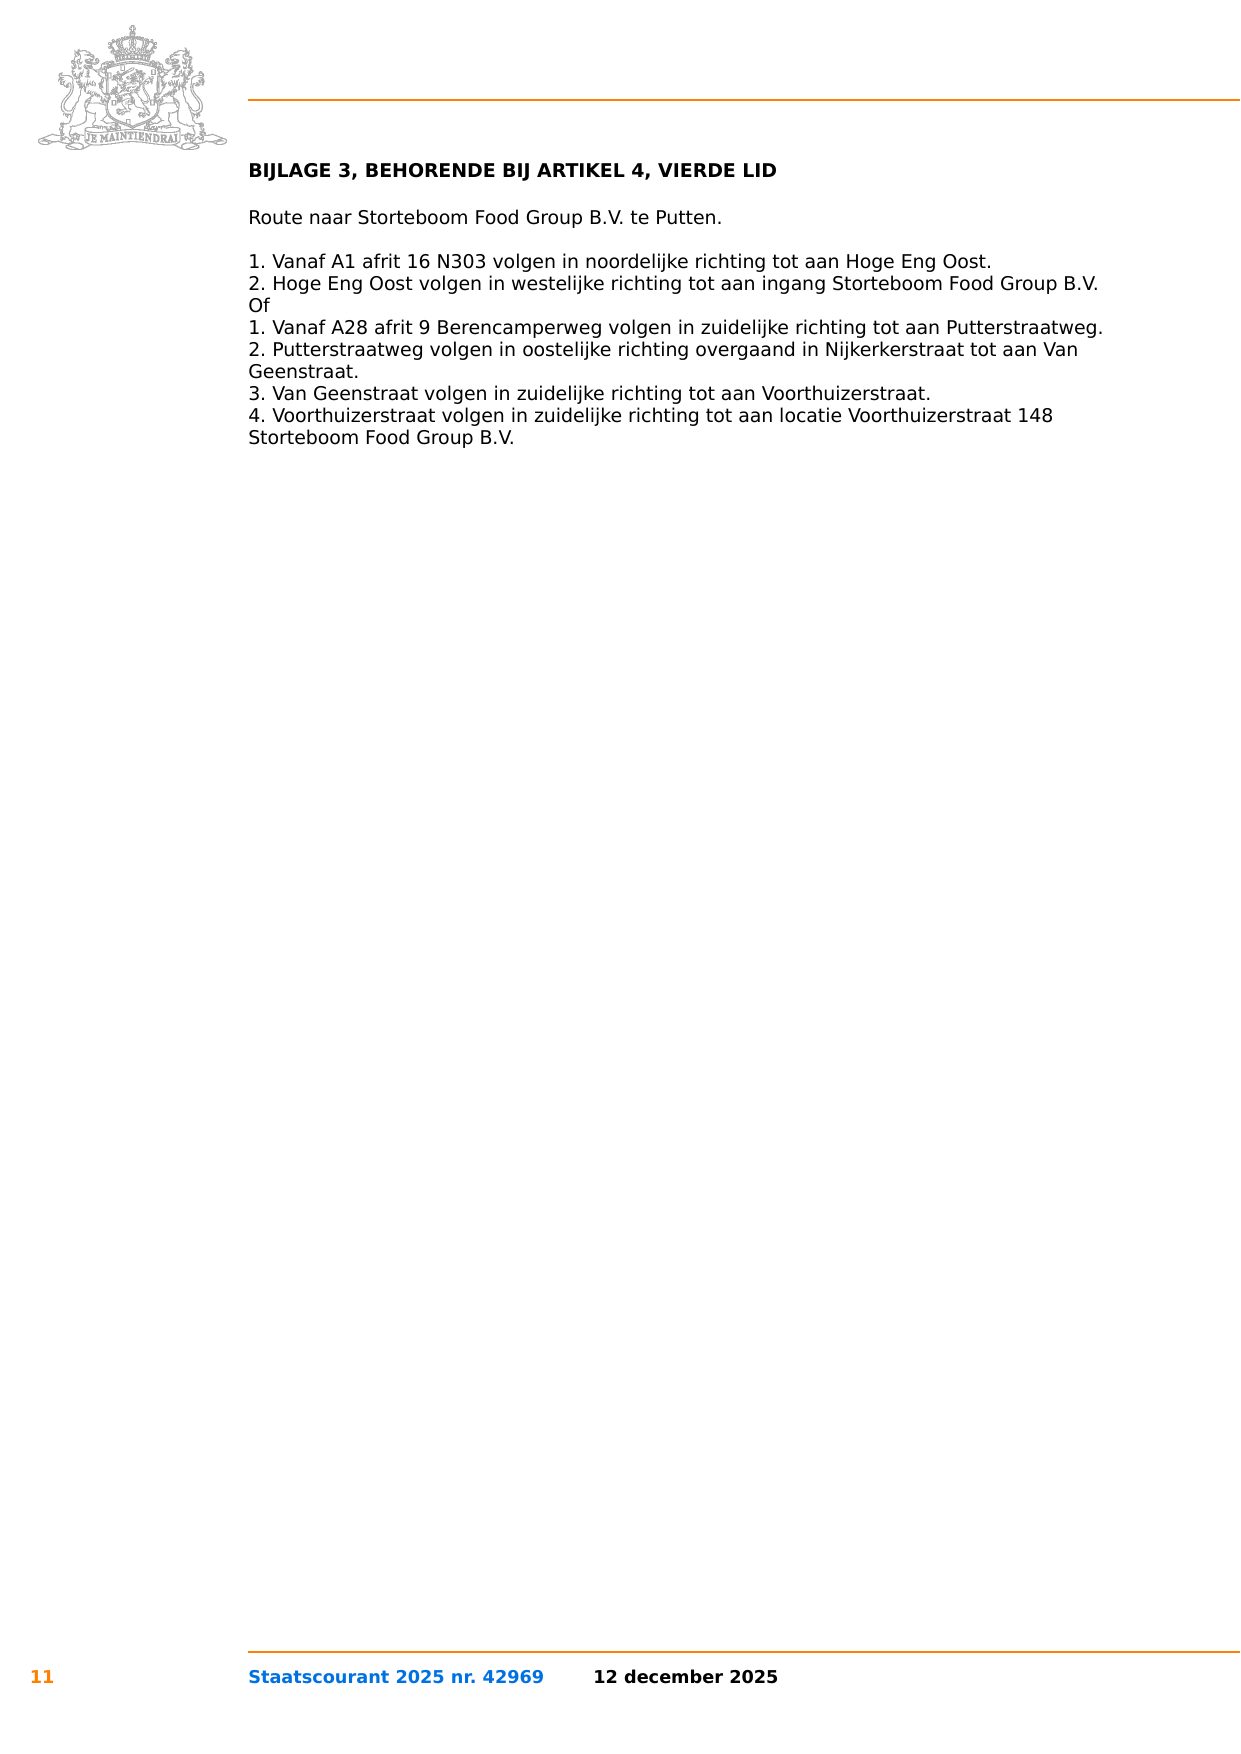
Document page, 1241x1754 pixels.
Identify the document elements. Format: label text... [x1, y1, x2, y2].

text Of [248, 295, 1163, 317]
text 4. Voorthuizerstraat volgen in zuidelijke richting tot aan locatie Voorthuizerstraat 148 Storteboom Food Group B.V. [248, 404, 1163, 448]
text 2. Hoge Eng Oost volgen in westelijke richting tot aan ingang Storteboom Food Group B.V. [248, 273, 1163, 295]
text 1. Vanaf A28 afrit 9 Berencamperweg volgen in zuidelijke richting tot aan Putterstraatweg. [248, 317, 1163, 339]
subtitle BIJLAGE 3, BEHORENDE BIJ ARTIKEL 4, VIERDE LID [248, 160, 1163, 182]
text 1. Vanaf A1 afrit 16 N303 volgen in noordelijke richting tot aan Hoge Eng Oost. [248, 251, 1163, 273]
text 3. Van Geenstraat volgen in zuidelijke richting tot aan Voorthuizerstraat. [248, 383, 1163, 404]
text 2. Putterstraatweg volgen in oostelijke richting overgaand in Nijkerkerstraat tot aan Van Geenstraat. [248, 339, 1163, 383]
text Route naar Storteboom Food Group B.V. te Putten. [248, 207, 1163, 229]
picture [38, 25, 227, 150]
